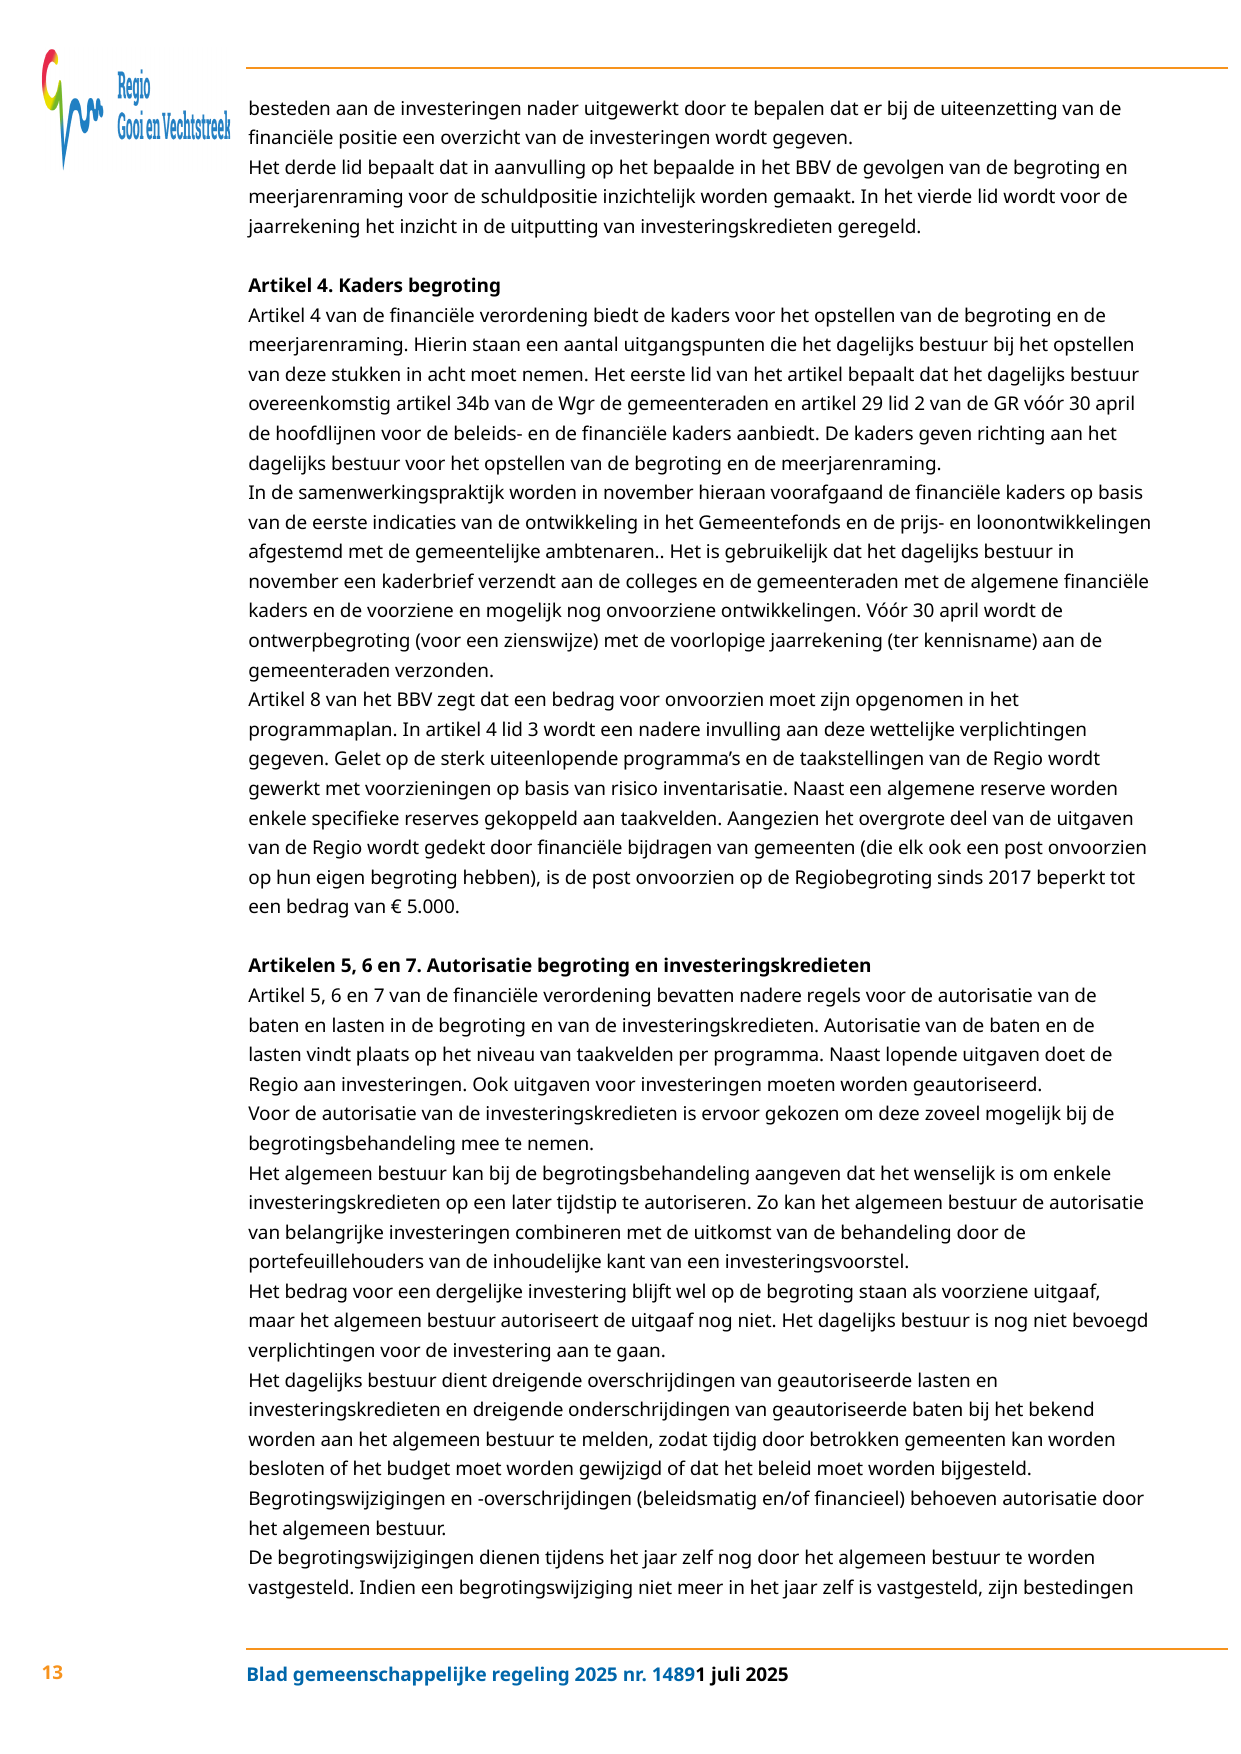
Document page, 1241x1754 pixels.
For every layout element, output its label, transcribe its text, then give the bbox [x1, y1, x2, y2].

text Artikelen 5, 6 en 7. Autorisatie begroting en investeringskredieten [248, 953, 1152, 978]
text Het dagelijks bestuur dient dreigende overschrijdingen van geautoriseerde lasten en investeringskredieten en dreigende onderschrijdingen van geautoriseerde baten bij het bekend worden aan het algemeen bestuur te melden, zodat tijdig door betrokken gemeenten kan worden besloten of het budget moet worden gewijzigd of dat het beleid moet worden bijgesteld. [248, 1367, 1152, 1481]
text besteden aan de investeringen nader uitgewerkt door te bepalen dat er bij de uiteenzetting van de financiële positie een overzicht van de investeringen wordt gegeven. [248, 95, 1152, 150]
text Artikel 5, 6 en 7 van de financiële verordening bevatten nadere regels voor de autorisatie van de baten en lasten in de begroting en van de investeringskredieten. Autorisatie van de baten en de lasten vindt plaats op het niveau van taakvelden per programma. Naast lopende uitgaven doet de Regio aan investeringen. Ook uitgaven voor investeringen moeten worden geautoriseerd. [248, 982, 1152, 1097]
text Het algemeen bestuur kan bij de begrotingsbehandeling aangeven dat het wenselijk is om enkele investeringskredieten op een later tijdstip te autoriseren. Zo kan het algemeen bestuur de autorisatie van belangrijke investeringen combineren met de uitkomst van de behandeling door de portefeuillehouders van de inhoudelijke kant van een investeringsvoorstel. [248, 1160, 1152, 1274]
text Het derde lid bepaalt dat in aanvulling op het bepaalde in het BBV de gevolgen van de begroting en meerjarenraming voor de schuldpositie inzichtelijk worden gemaakt. In het vierde lid wordt voor de jaarrekening het inzicht in de uitputting van investeringskredieten geregeld. [248, 154, 1152, 239]
text Artikel 8 van het BBV zegt dat een bedrag voor onvoorzien moet zijn opgenomen in het programmaplan. In artikel 4 lid 3 wordt een nadere invulling aan deze wettelijke verplichtingen gegeven. Gelet op de sterk uiteenlopende programma’s en de taakstellingen van de Regio wordt gewerkt met voorzieningen op basis van risico inventarisatie. Naast een algemene reserve worden enkele specifieke reserves gekoppeld aan taakvelden. Aangezien het overgrote deel van de uitgaven van de Regio wordt gedekt door financiële bijdragen van gemeenten (die elk ook een post onvoorzien op hun eigen begroting hebben), is de post onvoorzien op de Regiobegroting sinds 2017 beperkt tot een bedrag van € 5.000. [248, 686, 1152, 919]
text De begrotingswijzigingen dienen tijdens het jaar zelf nog door het algemeen bestuur te worden vastgesteld. Indien een begrotingswijziging niet meer in het jaar zelf is vastgesteld, zijn bestedingen [248, 1544, 1152, 1600]
text Artikel 4. Kaders begroting [248, 272, 1152, 298]
text Het bedrag voor een dergelijke investering blijft wel op de begroting staan als voorziene uitgaaf, maar het algemeen bestuur autoriseert de uitgaaf nog niet. Het dagelijks bestuur is nog niet bevoegd verplichtingen voor de investering aan te gaan. [248, 1278, 1152, 1363]
text In de samenwerkingspraktijk worden in november hieraan voorafgaand de financiële kaders op basis van de eerste indicaties van de ontwikkeling in het Gemeentefonds en de prijs- en loonontwikkelingen afgestemd met de gemeentelijke ambtenaren.. Het is gebruikelijk dat het dagelijks bestuur in november een kaderbrief verzendt aan de colleges en de gemeenteraden met de algemene financiële kaders en de voorziene en mogelijk nog onvoorziene ontwikkelingen. Vóór 30 april wordt de ontwerpbegroting (voor een zienswijze) met de voorlopige jaarrekening (ter kennisname) aan de gemeenteraden verzonden. [248, 479, 1152, 683]
picture [41, 47, 231, 172]
text Artikel 4 van de financiële verordening biedt de kaders voor het opstellen van de begroting en de meerjarenraming. Hierin staan een aantal uitgangspunten die het dagelijks bestuur bij het opstellen van deze stukken in acht moet nemen. Het eerste lid van het artikel bepaalt dat het dagelijks bestuur overeenkomstig artikel 34b van de Wgr de gemeenteraden en artikel 29 lid 2 van de GR vóór 30 april de hoofdlijnen voor de beleids- en de financiële kaders aanbiedt. De kaders geven richting aan het dagelijks bestuur voor het opstellen van de begroting en de meerjarenraming. [248, 302, 1152, 476]
text Voor de autorisatie van de investeringskredieten is ervoor gekozen om deze zoveel mogelijk bij de begrotingsbehandeling mee te nemen. [248, 1101, 1152, 1156]
text Begrotingswijzigingen en -overschrijdingen (beleidsmatig en/of financieel) behoeven autorisatie door het algemeen bestuur. [248, 1485, 1152, 1541]
